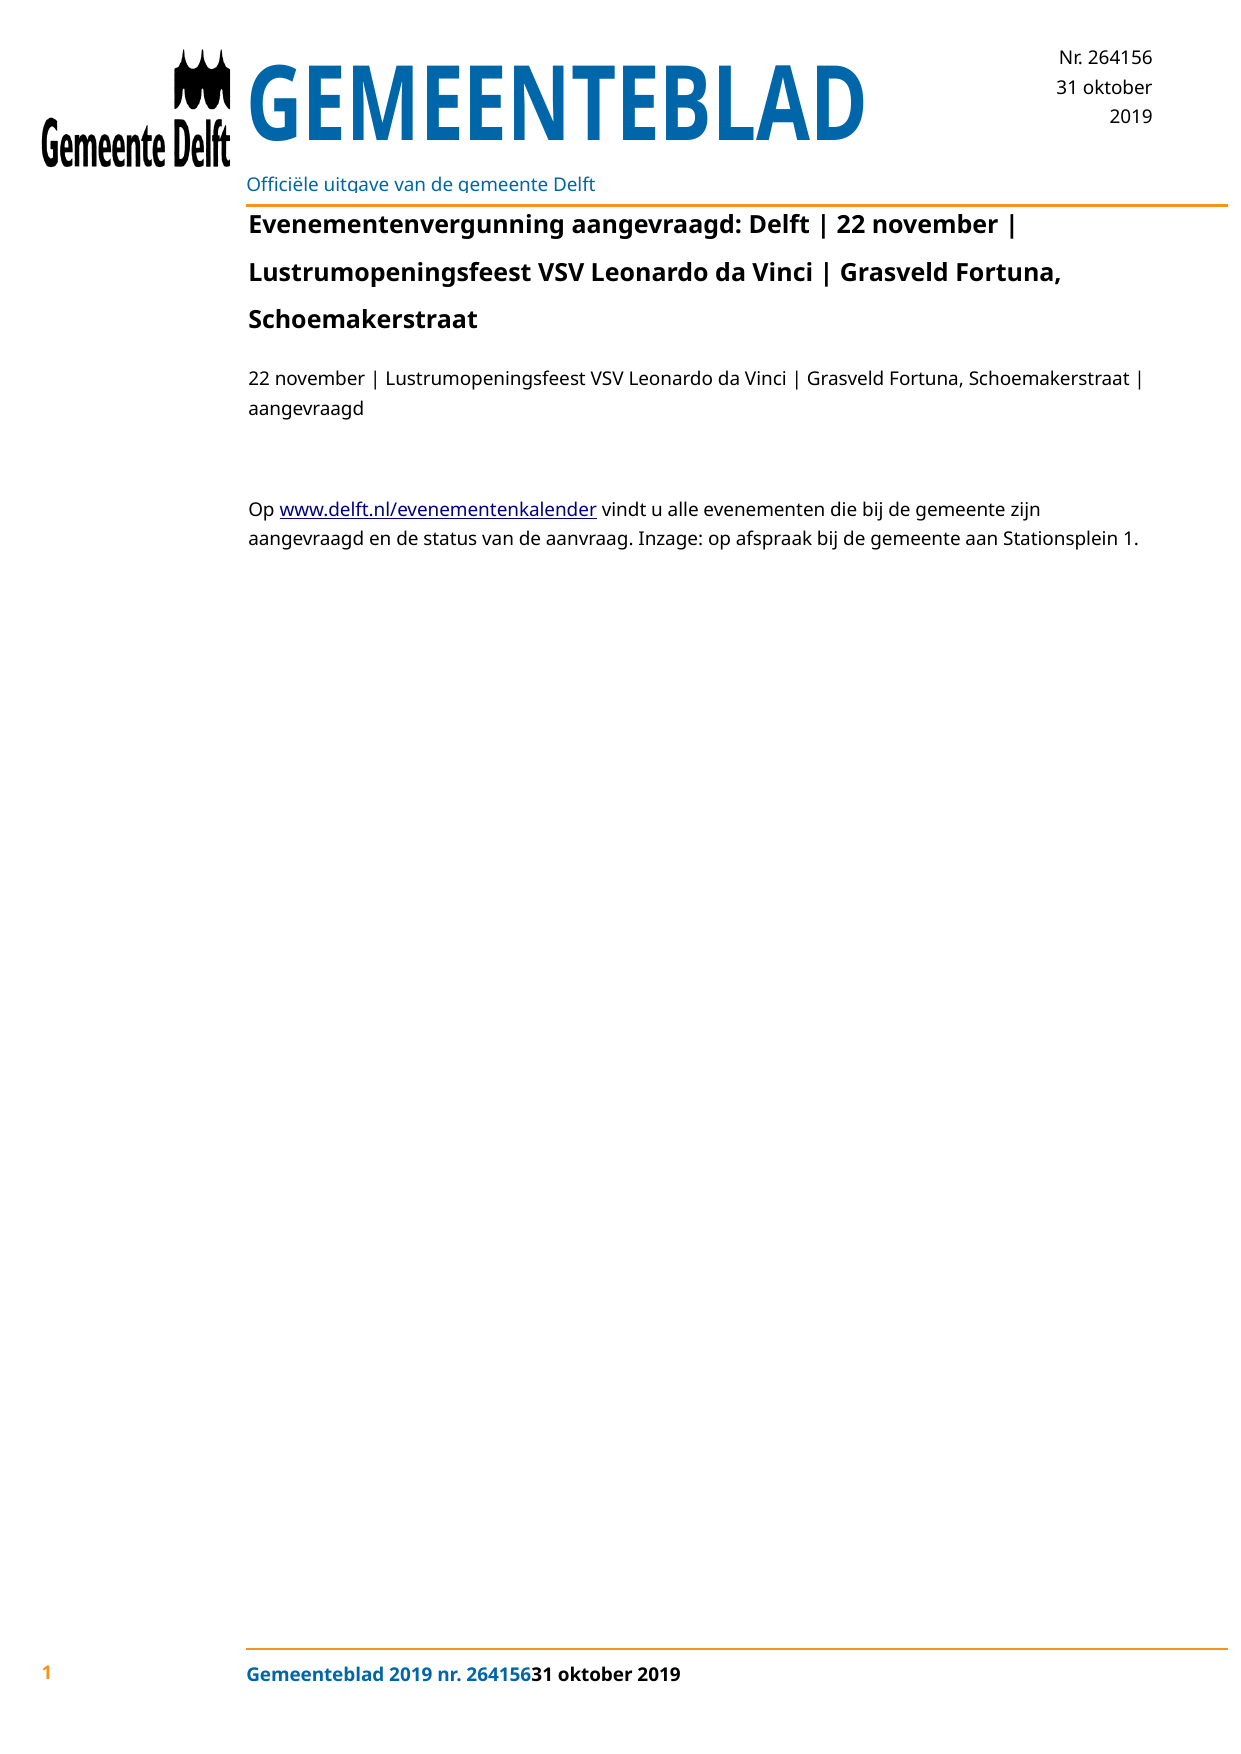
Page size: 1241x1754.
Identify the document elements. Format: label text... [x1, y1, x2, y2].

text Op www.delft.nl/evenementenkalender vindt u alle evenementen die bij de gemeente zijn aangevraagd en de status van de aanvraag. Inzage: op afspraak bij de gemeente aan Stationsplein 1. [248, 496, 1152, 551]
text 22 november | Lustrumopeningsfeest VSV Leonardo da Vinci | Grasveld Fortuna, Schoemakerstraat | aangevraagd [248, 366, 1152, 421]
picture [41, 47, 231, 172]
text Evenementenvergunning aangevraagd: Delft | 22 november | Lustrumopeningsfeest VSV Leonardo da Vinci | Grasveld Fortuna, Schoemakerstraat [248, 207, 1152, 336]
